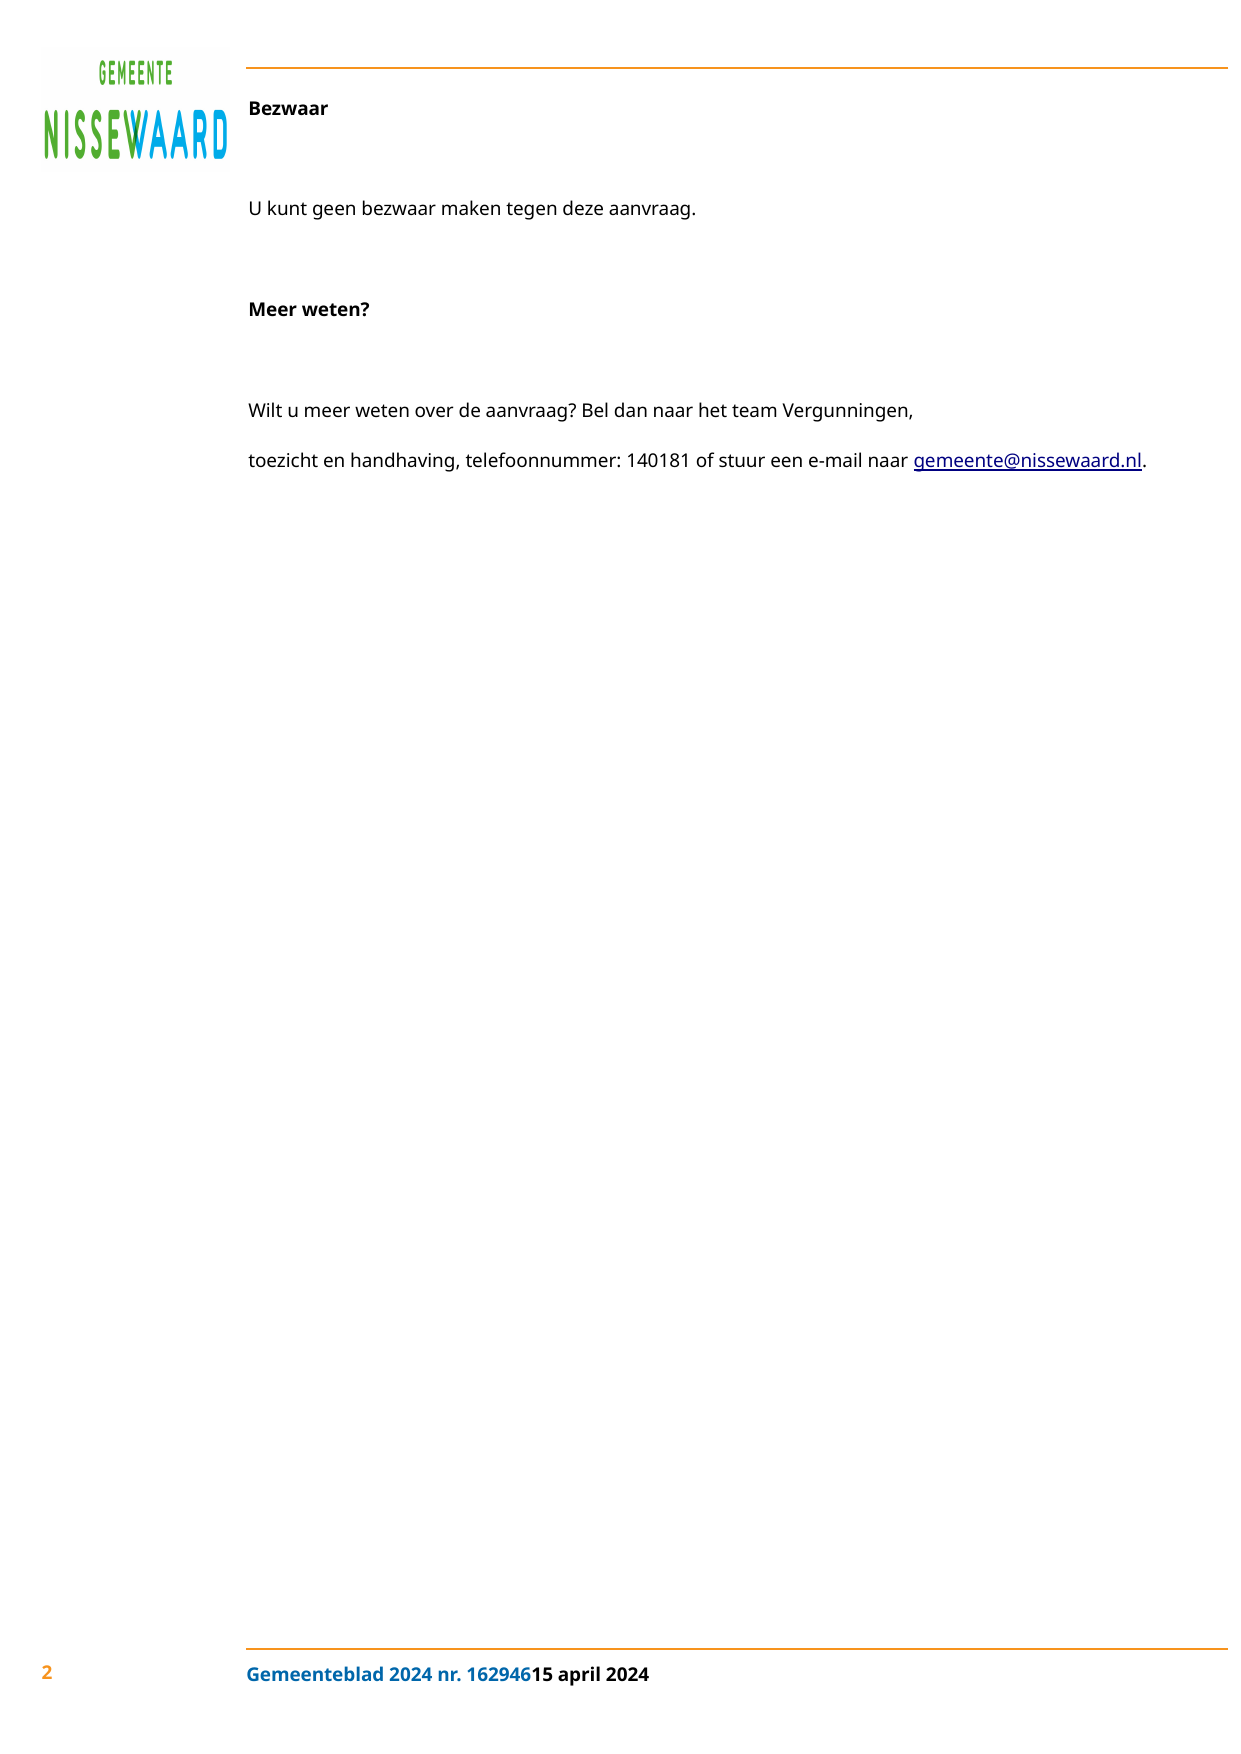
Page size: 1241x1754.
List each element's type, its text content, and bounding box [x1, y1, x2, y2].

text Meer weten? [248, 296, 1152, 322]
picture [41, 47, 231, 172]
text Bezwaar [248, 95, 1152, 121]
text U kunt geen bezwaar maken tegen deze aanvraag. [248, 196, 1152, 221]
text Wilt u meer weten over de aanvraag? Bel dan naar het team Vergunningen, [248, 397, 1152, 423]
text toezicht en handhaving, telefoonnummer: 140181 of stuur een e-mail naar gemeente@nissewaard.nl. [248, 448, 1152, 473]
